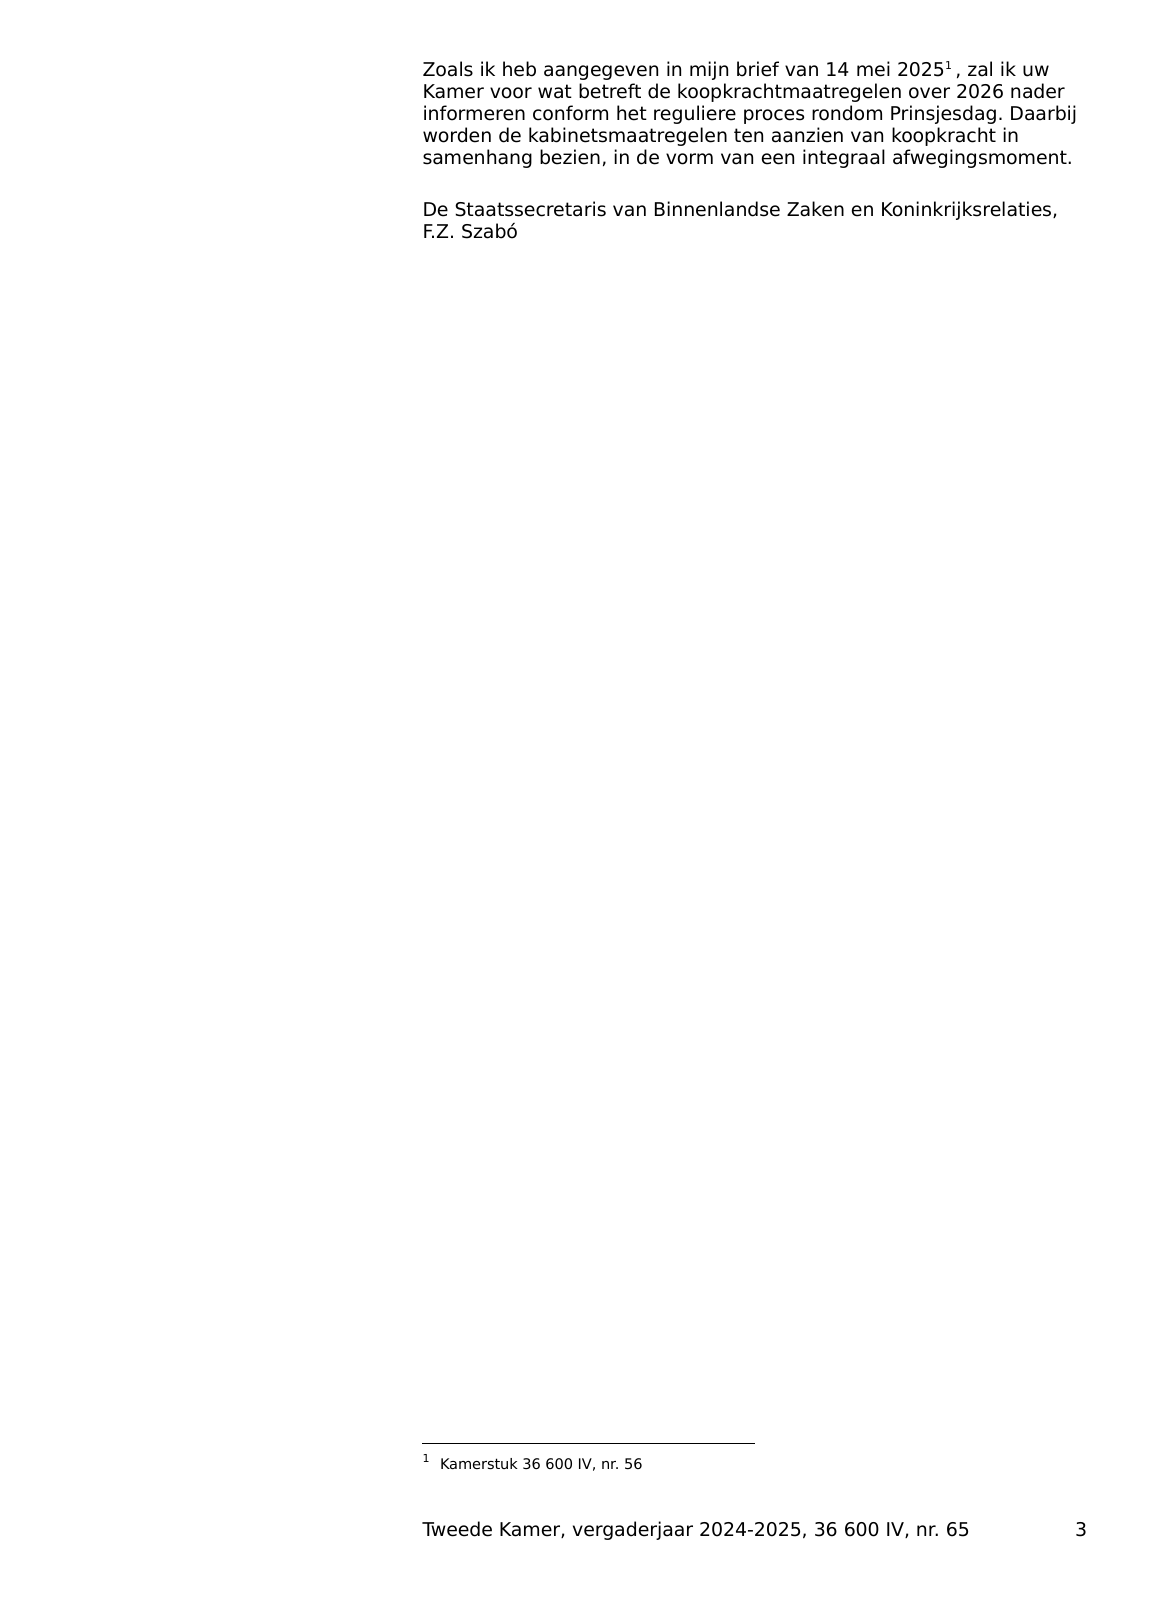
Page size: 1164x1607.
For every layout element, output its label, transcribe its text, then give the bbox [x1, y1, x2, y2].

text Kamerstuk 36 600 IV, nr. 56 [422, 1452, 1087, 1474]
text De Staatssecretaris van Binnenlandse Zaken en Koninkrijksrelaties, F.Z. Szabó [422, 199, 1087, 243]
text Zoals ik heb aangegeven in mijn brief van 14 mei 2025, zal ik uw Kamer voor wat betreft de koopkrachtmaatregelen over 2026 nader informeren conform het reguliere proces rondom Prinsjesdag. Daarbij worden de kabinetsmaatregelen ten aanzien van koopkracht in samenhang bezien, in de vorm van een integraal afwegingsmoment. [422, 59, 1087, 169]
